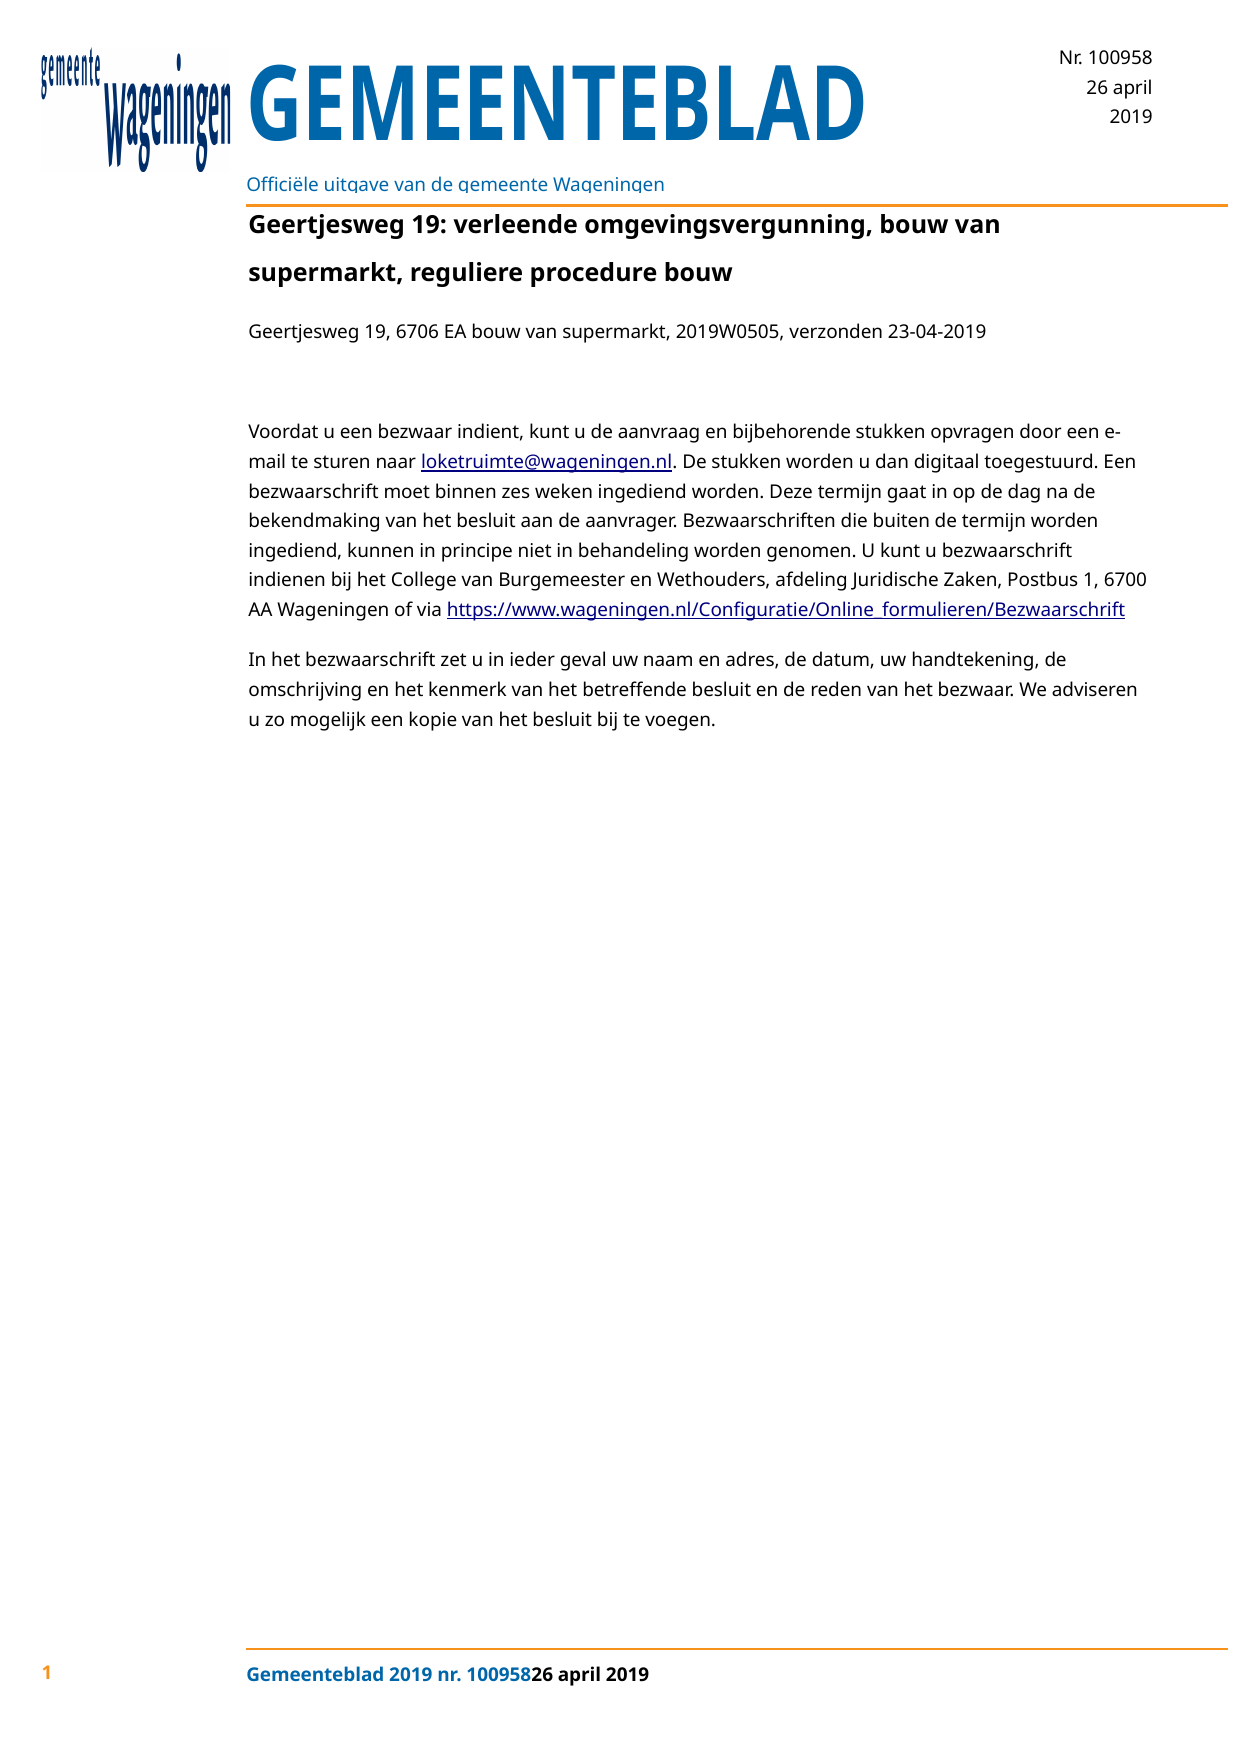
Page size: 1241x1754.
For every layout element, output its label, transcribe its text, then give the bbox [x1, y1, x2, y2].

text Geertjesweg 19, 6706 EA bouw van supermarkt, 2019W0505, verzonden 23-04-2019 [248, 318, 1152, 344]
text In het bezwaarschrift zet u in ieder geval uw naam en adres, de datum, uw handtekening, de omschrijving en het kenmerk van het betreffende besluit en de reden van het bezwaar. We adviseren u zo mogelijk een kopie van het besluit bij te voegen. [248, 647, 1152, 732]
text Geertjesweg 19: verleende omgevingsvergunning, bouw van supermarkt, reguliere procedure bouw [248, 207, 1152, 288]
picture [41, 47, 231, 172]
text Voordat u een bezwaar indient, kunt u de aanvraag en bijbehorende stukken opvragen door een e-mail te sturen naar loketruimte@wageningen.nl. De stukken worden u dan digitaal toegestuurd. Een bezwaarschrift moet binnen zes weken ingediend worden. Deze termijn gaat in op de dag na de bekendmaking van het besluit aan de aanvrager. Bezwaarschriften die buiten de termijn worden ingediend, kunnen in principe niet in behandeling worden genomen. U kunt u bezwaarschrift indienen bij het College van Burgemeester en Wethouders, afdeling Juridische Zaken, Postbus 1, 6700 AA Wageningen of via https://www.wageningen.nl/Configuratie/Online_formulieren/Bezwaarschrift [248, 419, 1152, 622]
